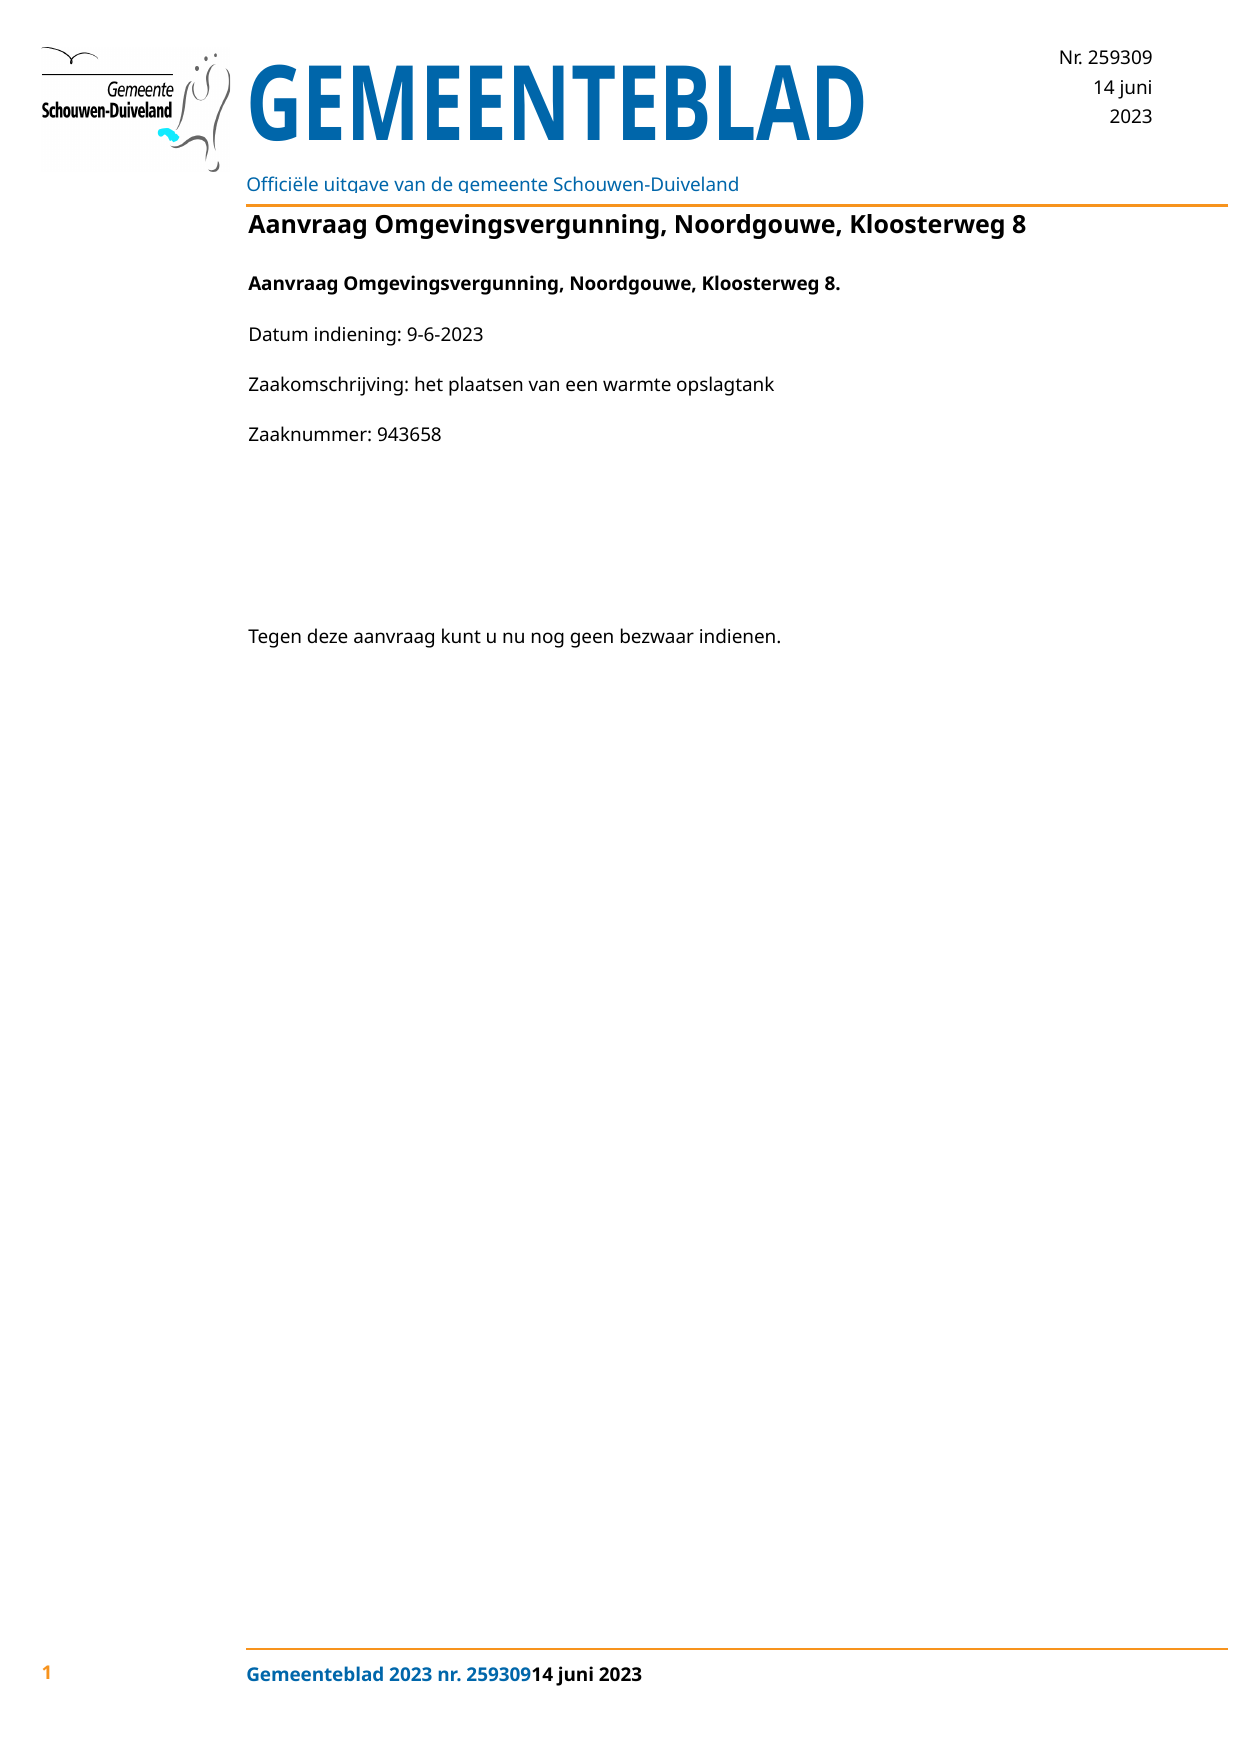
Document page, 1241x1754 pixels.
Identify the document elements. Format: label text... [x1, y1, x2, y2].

text Datum indiening: 9-6-2023 [248, 321, 1152, 346]
picture [41, 47, 231, 172]
text Tegen deze aanvraag kunt u nu nog geen bezwaar indienen. [248, 623, 1152, 649]
text Zaaknummer: 943658 [248, 422, 1152, 447]
text Aanvraag Omgevingsvergunning, Noordgouwe, Kloosterweg 8. [248, 270, 1152, 296]
text Aanvraag Omgevingsvergunning, Noordgouwe, Kloosterweg 8 [248, 207, 1152, 241]
text Zaakomschrijving: het plaatsen van een warmte opslagtank [248, 371, 1152, 397]
